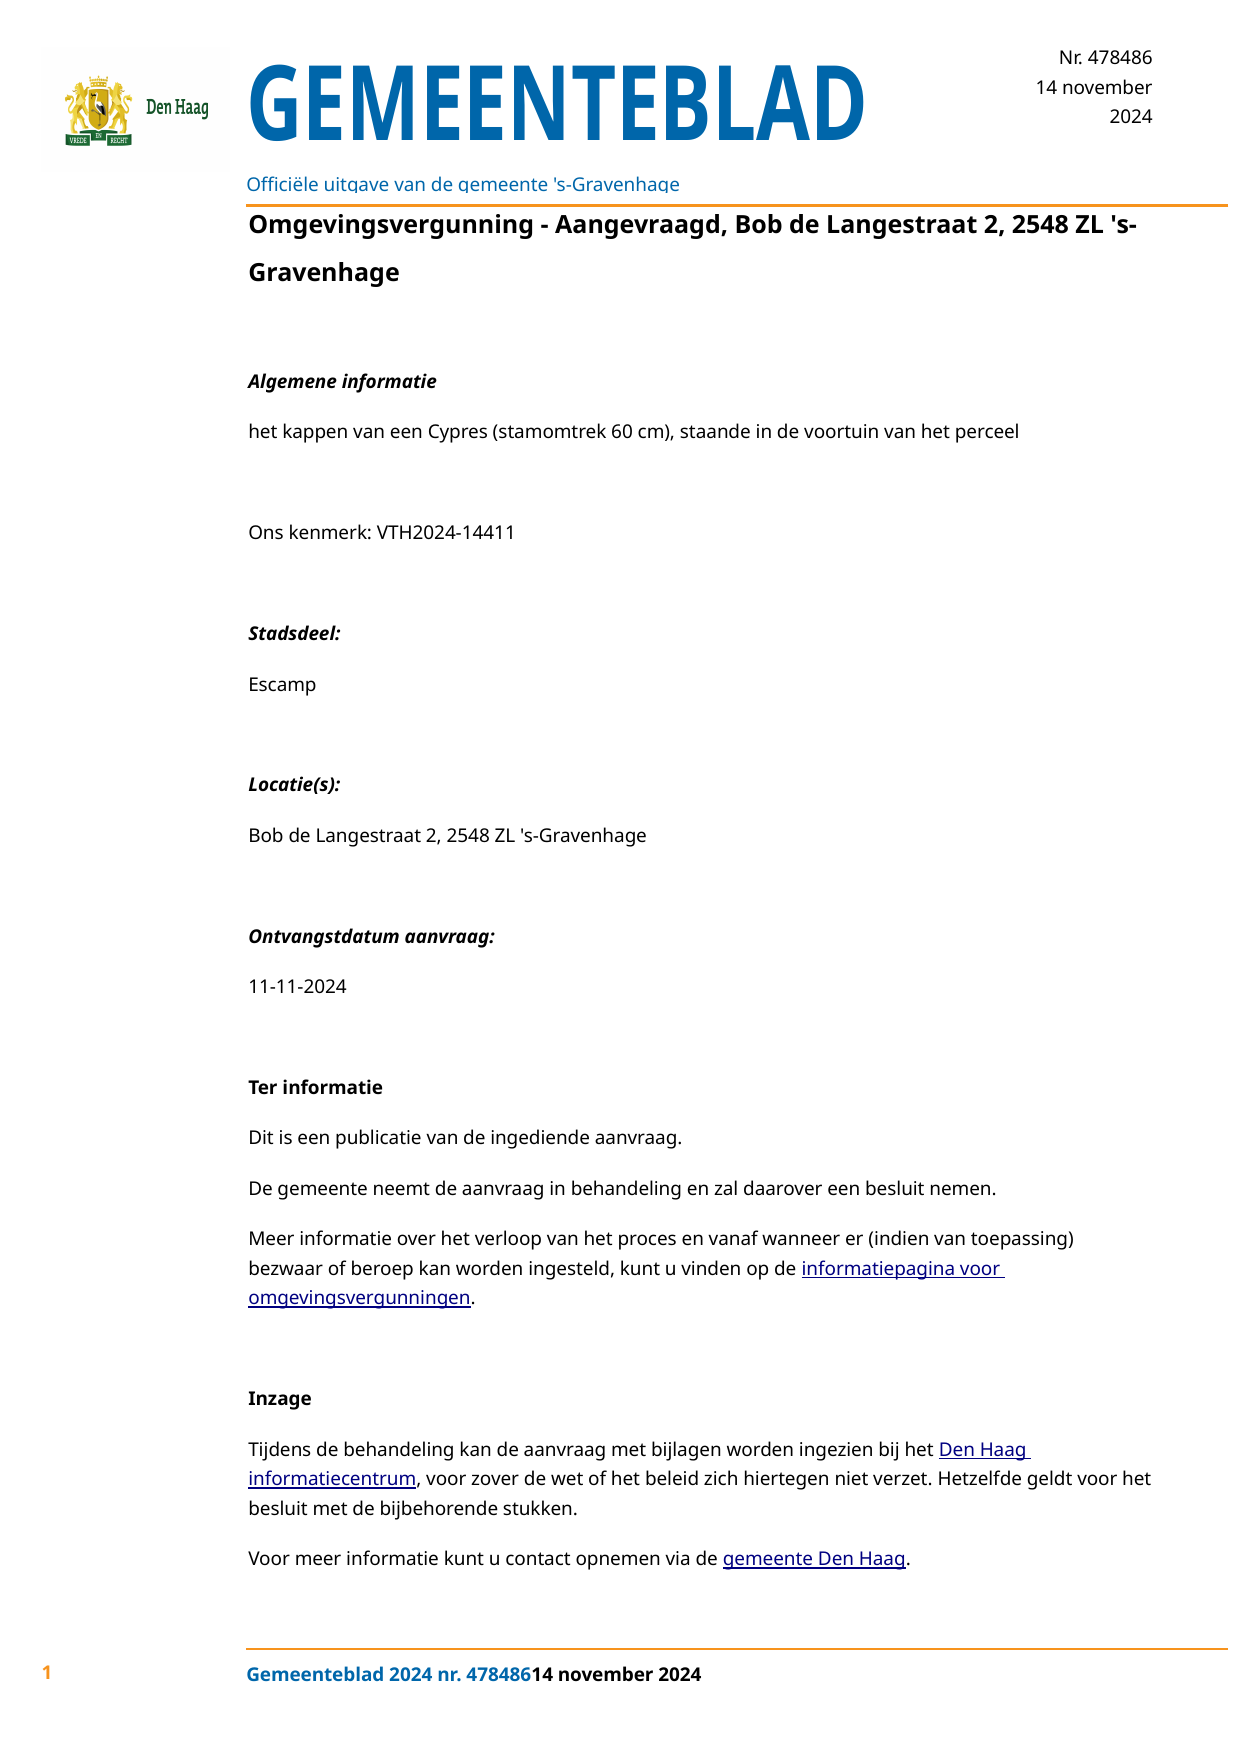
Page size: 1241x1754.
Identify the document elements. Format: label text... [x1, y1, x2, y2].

text 11-11-2024 [248, 973, 1152, 999]
text Algemene informatie [248, 368, 1152, 394]
text Ons kenmerk: VTH2024-14411 [248, 519, 1152, 545]
text het kappen van een Cypres (stamomtrek 60 cm), staande in de voortuin van het perceel [248, 419, 1152, 444]
text Tijdens de behandeling kan de aanvraag met bijlagen worden ingezien bij het Den Haag informatiecentrum, voor zover de wet of het beleid zich hiertegen niet verzet. Hetzelfde geldt voor het besluit met de bijbehorende stukken. [248, 1436, 1152, 1521]
text Omgevingsvergunning - Aangevraagd, Bob de Langestraat 2, 2548 ZL 's-Gravenhage [248, 207, 1152, 288]
text De gemeente neemt de aanvraag in behandeling en zal daarover een besluit nemen. [248, 1175, 1152, 1201]
text Locatie(s): [248, 772, 1152, 797]
text Inzage [248, 1385, 1152, 1411]
text Dit is een publicatie van de ingediende aanvraag. [248, 1124, 1152, 1150]
text Ter informatie [248, 1074, 1152, 1100]
text Bob de Langestraat 2, 2548 ZL 's-Gravenhage [248, 822, 1152, 848]
text Meer informatie over het verloop van het proces en vanaf wanneer er (indien van toepassing) bezwaar of beroep kan worden ingesteld, kunt u vinden op de informatiepagina voor omgevingsvergunningen. [248, 1225, 1152, 1310]
text Escamp [248, 671, 1152, 697]
text Stadsdeel: [248, 620, 1152, 646]
picture [41, 47, 231, 172]
text Voor meer informatie kunt u contact opnemen via de gemeente Den Haag. [248, 1545, 1152, 1571]
text Ontvangstdatum aanvraag: [248, 923, 1152, 949]
